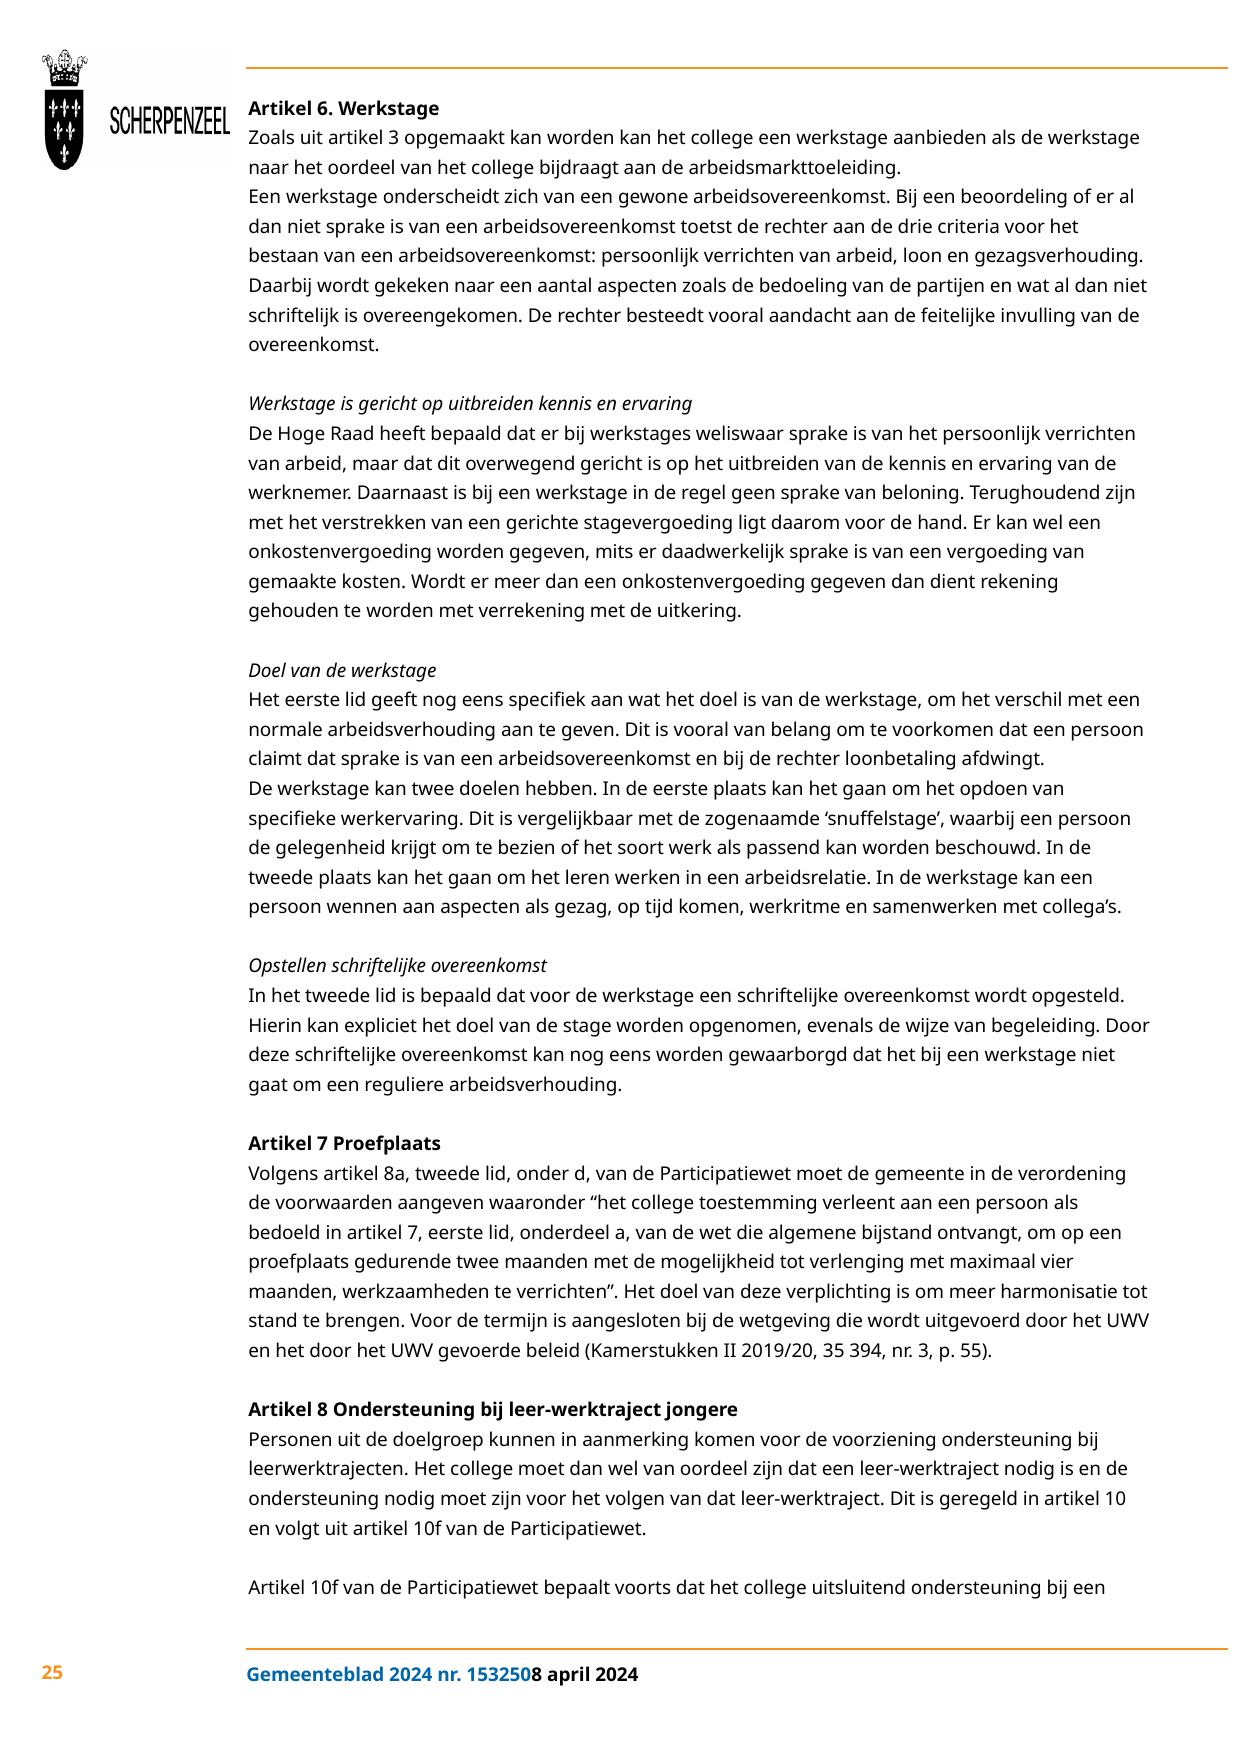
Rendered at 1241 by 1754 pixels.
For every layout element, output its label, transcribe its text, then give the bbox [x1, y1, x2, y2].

text Zoals uit artikel 3 opgemaakt kan worden kan het college een werkstage aanbieden als de werkstage naar het oordeel van het college bijdraagt aan de arbeidsmarkttoeleiding. [248, 124, 1152, 180]
text Opstellen schriftelijke overeenkomst [248, 953, 1152, 978]
text Een werkstage onderscheidt zich van een gewone arbeidsovereenkomst. Bij een beoordeling of er al dan niet sprake is van een arbeidsovereenkomst toetst de rechter aan de drie criteria voor het bestaan van een arbeidsovereenkomst: persoonlijk verrichten van arbeid, loon en gezagsverhouding. Daarbij wordt gekeken naar een aantal aspecten zoals de bedoeling van de partijen en wat al dan niet schriftelijk is overeengekomen. De rechter besteedt vooral aandacht aan de feitelijke invulling van de overeenkomst. [248, 183, 1152, 357]
text Volgens artikel 8a, tweede lid, onder d, van de Participatiewet moet de gemeente in de verordening de voorwaarden aangeven waaronder “het college toestemming verleent aan een persoon als bedoeld in artikel 7, eerste lid, onderdeel a, van de wet die algemene bijstand ontvangt, om op een proefplaats gedurende twee maanden met de mogelijkheid tot verlenging met maximaal vier maanden, werkzaamheden te verrichten”. Het doel van deze verplichting is om meer harmonisatie tot stand te brengen. Voor de termijn is aangesloten bij de wetgeving die wordt uitgevoerd door het UWV en het door het UWV gevoerde beleid (Kamerstukken II 2019/20, 35 394, nr. 3, p. 55). [248, 1160, 1152, 1363]
text De werkstage kan twee doelen hebben. In de eerste plaats kan het gaan om het opdoen van specifieke werkervaring. Dit is vergelijkbaar met de zogenaamde ‘snuffelstage’, waarbij een persoon de gelegenheid krijgt om te bezien of het soort werk als passend kan worden beschouwd. In de tweede plaats kan het gaan om het leren werken in een arbeidsrelatie. In de werkstage kan een persoon wennen aan aspecten als gezag, op tijd komen, werkritme en samenwerken met collega’s. [248, 775, 1152, 919]
text Het eerste lid geeft nog eens specifiek aan wat het doel is van de werkstage, om het verschil met een normale arbeidsverhouding aan te geven. Dit is vooral van belang om te voorkomen dat een persoon claimt dat sprake is van een arbeidsovereenkomst en bij de rechter loonbetaling afdwingt. [248, 686, 1152, 771]
text Werkstage is gericht op uitbreiden kennis en ervaring [248, 391, 1152, 416]
text Personen uit de doelgroep kunnen in aanmerking komen voor de voorziening ondersteuning bij leerwerktrajecten. Het college moet dan wel van oordeel zijn dat een leer-werktraject nodig is en de ondersteuning nodig moet zijn voor het volgen van dat leer-werktraject. Dit is geregeld in artikel 10 en volgt uit artikel 10f van de Participatiewet. [248, 1426, 1152, 1541]
text Artikel 10f van de Participatiewet bepaalt voorts dat het college uitsluitend ondersteuning bij een [248, 1574, 1152, 1600]
text In het tweede lid is bepaald dat voor de werkstage een schriftelijke overeenkomst wordt opgesteld. Hierin kan expliciet het doel van de stage worden opgenomen, evenals de wijze van begeleiding. Door deze schriftelijke overeenkomst kan nog eens worden gewaarborgd dat het bij een werkstage niet gaat om een reguliere arbeidsverhouding. [248, 982, 1152, 1097]
text Doel van de werkstage [248, 657, 1152, 683]
text De Hoge Raad heeft bepaald dat er bij werkstages weliswaar sprake is van het persoonlijk verrichten van arbeid, maar dat dit overwegend gericht is op het uitbreiden van de kennis en ervaring van de werknemer. Daarnaast is bij een werkstage in de regel geen sprake van beloning. Terughoudend zijn met het verstrekken van een gerichte stagevergoeding ligt daarom voor de hand. Er kan wel een onkostenvergoeding worden gegeven, mits er daadwerkelijk sprake is van een vergoeding van gemaakte kosten. Wordt er meer dan een onkostenvergoeding gegeven dan dient rekening gehouden te worden met verrekening met de uitkering. [248, 420, 1152, 623]
text Artikel 8 Ondersteuning bij leer-werktraject jongere [248, 1396, 1152, 1422]
text Artikel 7 Proefplaats [248, 1130, 1152, 1156]
picture [41, 47, 231, 172]
text Artikel 6. Werkstage [248, 95, 1152, 121]
